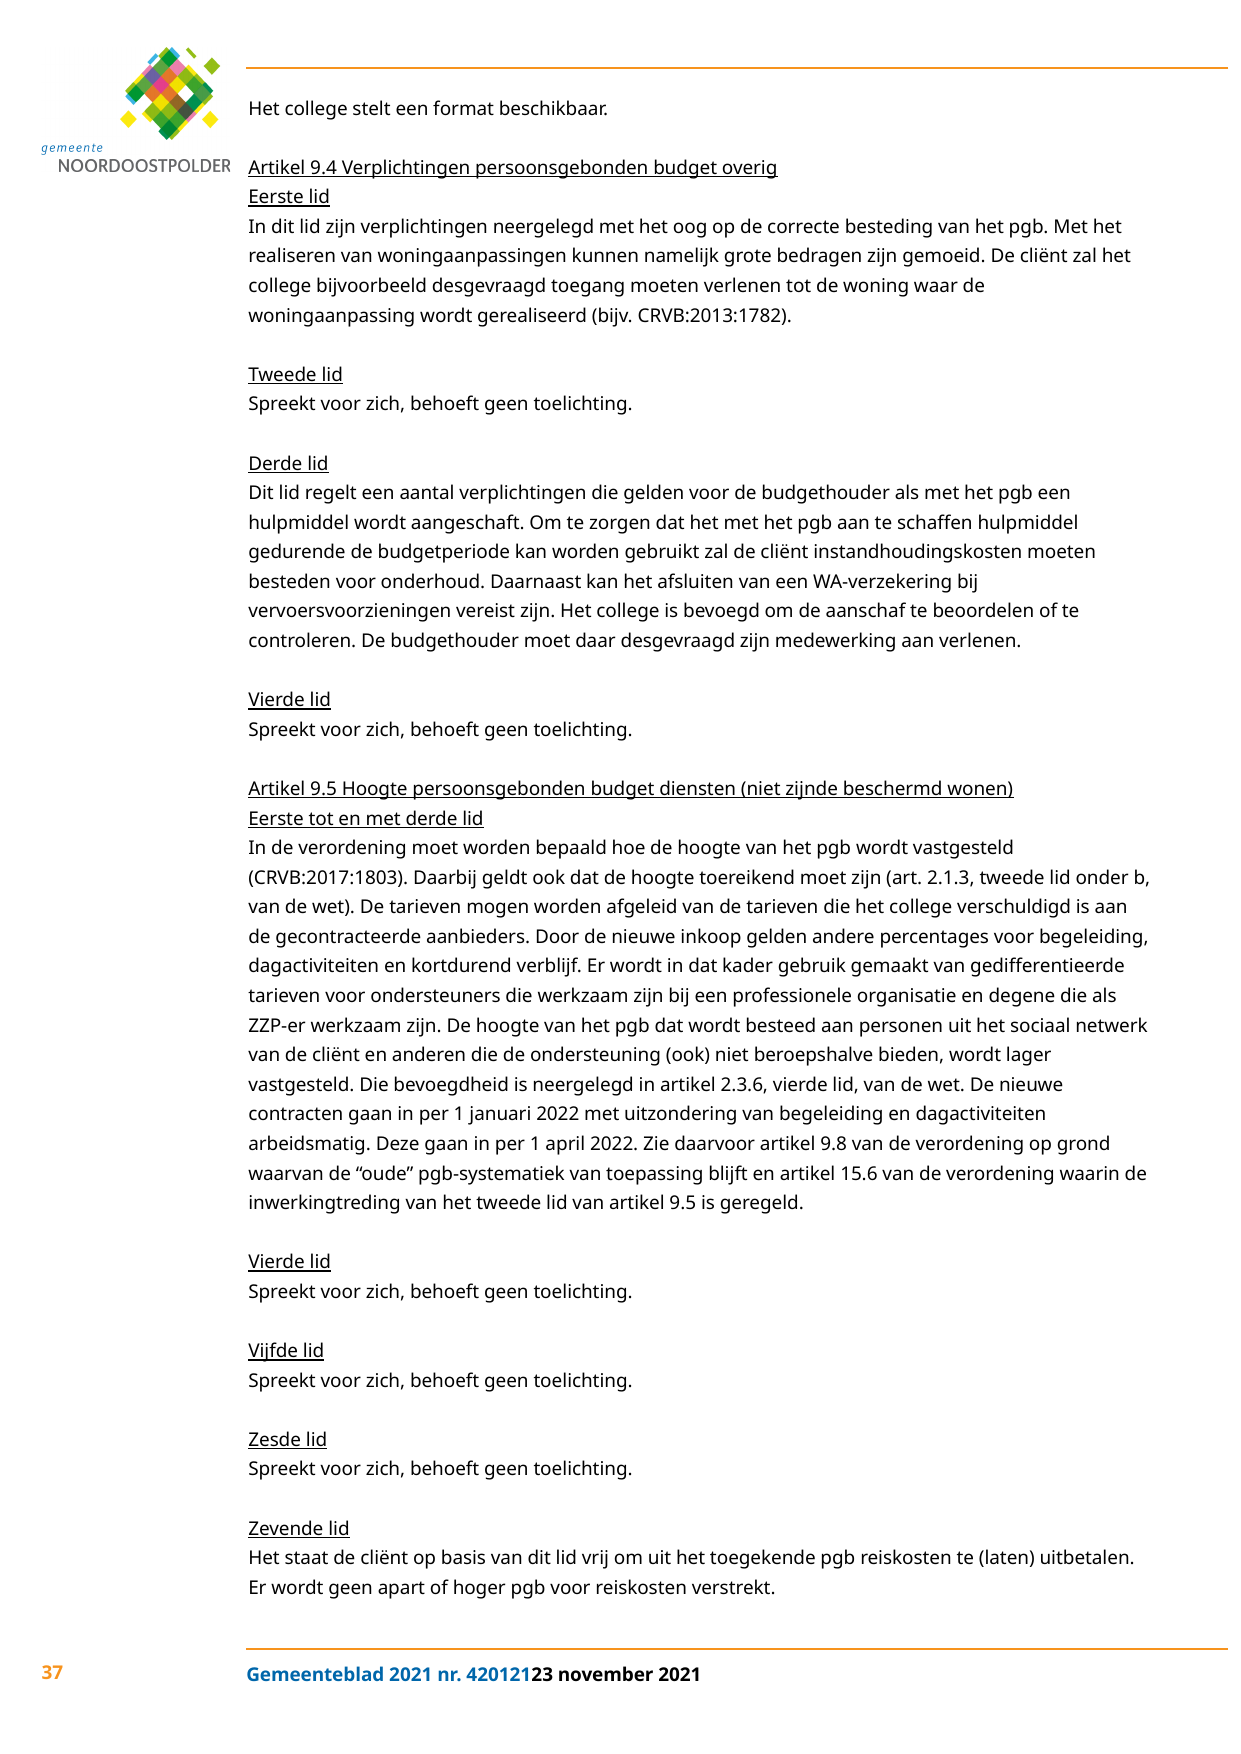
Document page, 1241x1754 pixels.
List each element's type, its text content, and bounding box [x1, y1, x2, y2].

text Spreekt voor zich, behoeft geen toelichting. [248, 716, 1152, 742]
text Vierde lid [248, 686, 1152, 712]
text In dit lid zijn verplichtingen neergelegd met het oog op de correcte besteding van het pgb. Met het realiseren van woningaanpassingen kunnen namelijk grote bedragen zijn gemoeid. De cliënt zal het college bijvoorbeeld desgevraagd toegang moeten verlenen tot de woning waar de woningaanpassing wordt gerealiseerd (bijv. CRVB:2013:1782). [248, 213, 1152, 328]
text Spreekt voor zich, behoeft geen toelichting. [248, 1367, 1152, 1393]
text Vierde lid [248, 1248, 1152, 1274]
text Tweede lid [248, 361, 1152, 387]
picture [41, 47, 231, 172]
text Zevende lid [248, 1515, 1152, 1541]
text Zesde lid [248, 1426, 1152, 1452]
text Artikel 9.5 Hoogte persoonsgebonden budget diensten (niet zijnde beschermd wonen) [248, 775, 1152, 801]
text Spreekt voor zich, behoeft geen toelichting. [248, 1278, 1152, 1304]
text Spreekt voor zich, behoeft geen toelichting. [248, 391, 1152, 416]
text Het college stelt een format beschikbaar. [248, 95, 1152, 121]
text Vijfde lid [248, 1337, 1152, 1363]
text Eerste lid [248, 183, 1152, 209]
text Dit lid regelt een aantal verplichtingen die gelden voor de budgethouder als met het pgb een hulpmiddel wordt aangeschaft. Om te zorgen dat het met het pgb aan te schaffen hulpmiddel gedurende de budgetperiode kan worden gebruikt zal de cliënt instandhoudingskosten moeten besteden voor onderhoud. Daarnaast kan het afsluiten van een WA-verzekering bij vervoersvoorzieningen vereist zijn. Het college is bevoegd om de aanschaf te beoordelen of te controleren. De budgethouder moet daar desgevraagd zijn medewerking aan verlenen. [248, 479, 1152, 653]
text Artikel 9.4 Verplichtingen persoonsgebonden budget overig [248, 154, 1152, 180]
text Spreekt voor zich, behoeft geen toelichting. [248, 1456, 1152, 1481]
text Derde lid [248, 450, 1152, 476]
text Het staat de cliënt op basis van dit lid vrij om uit het toegekende pgb reiskosten te (laten) uitbetalen. Er wordt geen apart of hoger pgb voor reiskosten verstrekt. [248, 1544, 1152, 1600]
text In de verordening moet worden bepaald hoe de hoogte van het pgb wordt vastgesteld (CRVB:2017:1803). Daarbij geldt ook dat de hoogte toereikend moet zijn (art. 2.1.3, tweede lid onder b, van de wet). De tarieven mogen worden afgeleid van de tarieven die het college verschuldigd is aan de gecontracteerde aanbieders. Door de nieuwe inkoop gelden andere percentages voor begeleiding, dagactiviteiten en kortdurend verblijf. Er wordt in dat kader gebruik gemaakt van gedifferentieerde tarieven voor ondersteuners die werkzaam zijn bij een professionele organisatie en degene die als ZZP-er werkzaam zijn. De hoogte van het pgb dat wordt besteed aan personen uit het sociaal netwerk van de cliënt en anderen die de ondersteuning (ook) niet beroepshalve bieden, wordt lager vastgesteld. Die bevoegdheid is neergelegd in artikel 2.3.6, vierde lid, van de wet. De nieuwe contracten gaan in per 1 januari 2022 met uitzondering van begeleiding en dagactiviteiten arbeidsmatig. Deze gaan in per 1 april 2022. Zie daarvoor artikel 9.8 van de verordening op grond waarvan de “oude” pgb-systematiek van toepassing blijft en artikel 15.6 van de verordening waarin de inwerkingtreding van het tweede lid van artikel 9.5 is geregeld. [248, 834, 1152, 1215]
text Eerste tot en met derde lid [248, 805, 1152, 831]
